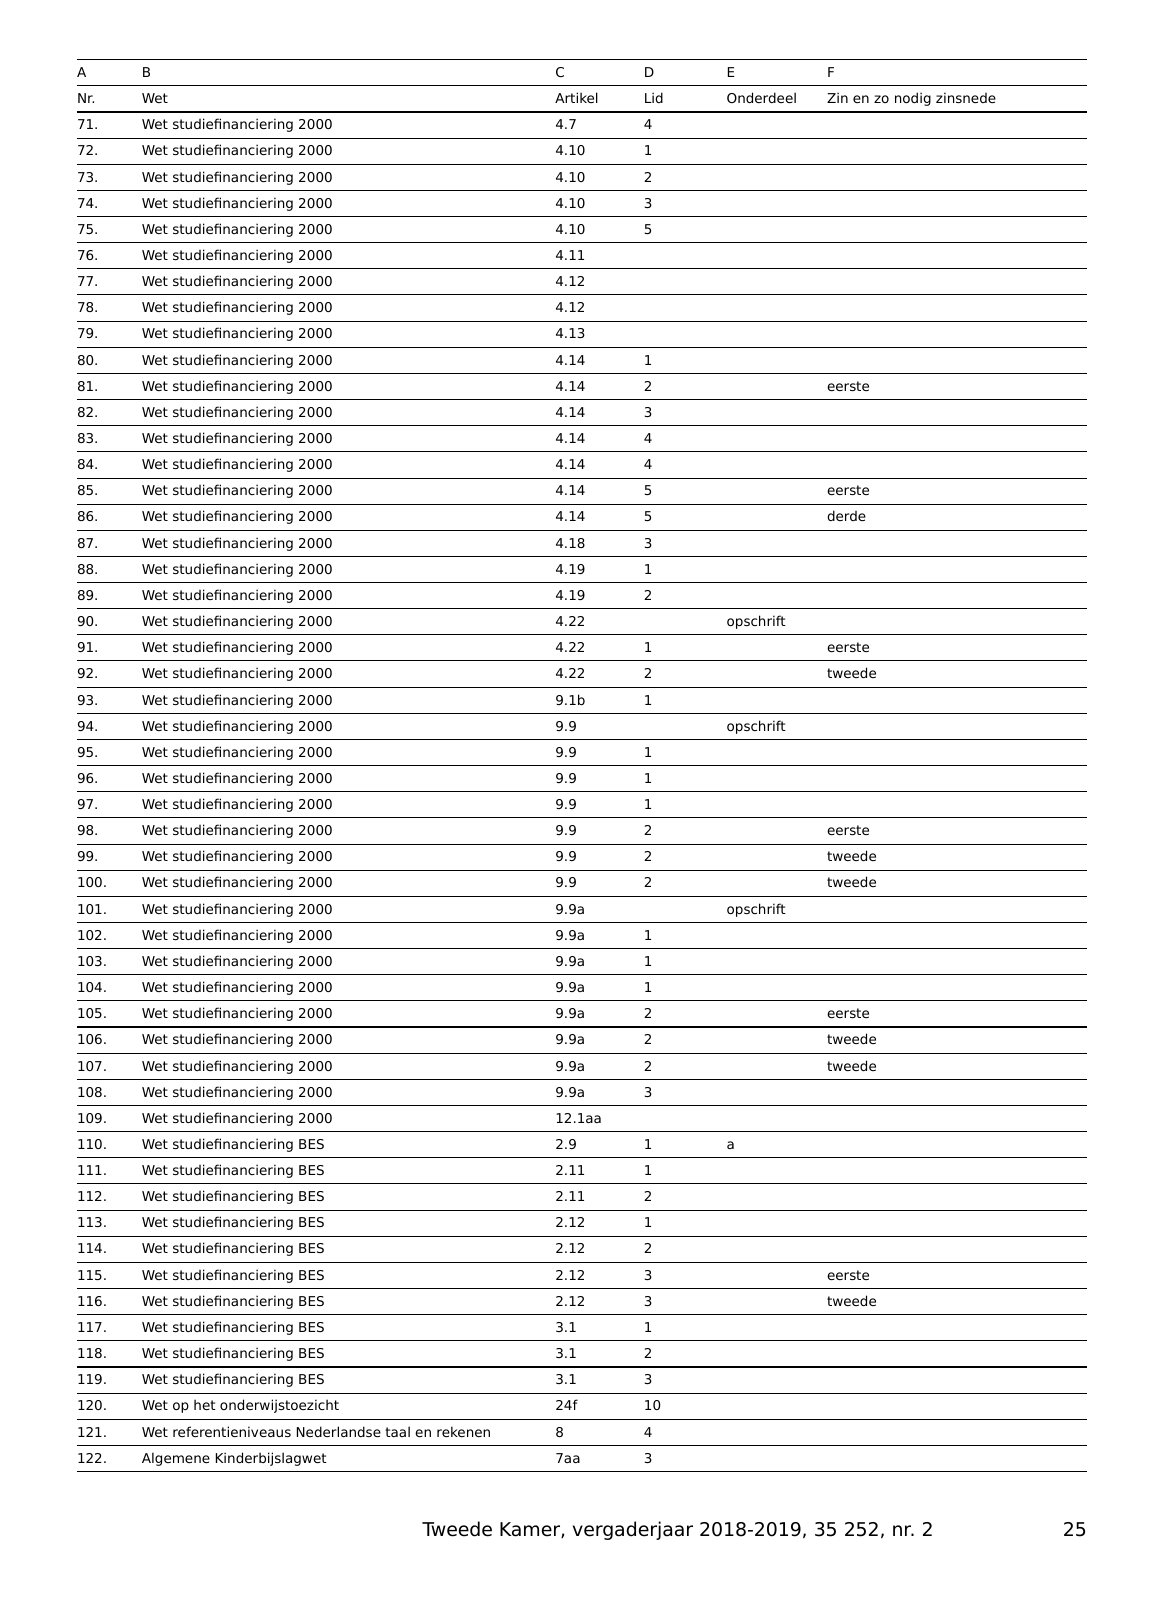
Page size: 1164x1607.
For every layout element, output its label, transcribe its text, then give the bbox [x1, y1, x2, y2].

table_cell 2 [638, 583, 720, 608]
table_cell Wet studiefinanciering 2000 [136, 217, 549, 242]
table_cell 1 [638, 949, 720, 974]
table_cell 1 [638, 688, 720, 713]
table_cell 3.1 [549, 1315, 638, 1340]
table_cell 96. [77, 766, 136, 791]
table_cell [821, 714, 1087, 739]
table_cell Wet studiefinanciering 2000 [136, 766, 549, 791]
table_cell [720, 1341, 821, 1366]
table_cell [720, 505, 821, 530]
table_cell 2 [638, 1341, 720, 1366]
table_cell 9.9a [549, 1001, 638, 1026]
table_cell 4 [638, 426, 720, 451]
table_cell Wet studiefinanciering 2000 [136, 583, 549, 608]
table_cell Artikel [549, 86, 638, 111]
table_cell 4.18 [549, 531, 638, 556]
table_cell 81. [77, 374, 136, 399]
table_cell [720, 1263, 821, 1288]
table_cell 9.9a [549, 897, 638, 922]
table_cell [821, 583, 1087, 608]
table_cell 88. [77, 557, 136, 582]
table_cell 1 [638, 923, 720, 948]
table_cell [821, 975, 1087, 1000]
table_cell a [720, 1132, 821, 1157]
table_cell [720, 1420, 821, 1445]
table_cell [720, 583, 821, 608]
table_cell 122. [77, 1446, 136, 1471]
table_cell [720, 531, 821, 556]
table_cell Wet studiefinanciering 2000 [136, 191, 549, 216]
table_cell Wet studiefinanciering 2000 [136, 505, 549, 530]
table_cell 5 [638, 505, 720, 530]
table_cell [720, 1184, 821, 1209]
table_cell [821, 191, 1087, 216]
table_cell 90. [77, 609, 136, 634]
table_cell 4.14 [549, 400, 638, 425]
table_cell [638, 295, 720, 321]
table_cell 3 [638, 1080, 720, 1105]
table_cell Wet studiefinanciering 2000 [136, 792, 549, 817]
table_cell [821, 139, 1087, 164]
table_cell 78. [77, 295, 136, 321]
table_cell [720, 191, 821, 216]
table_cell [821, 295, 1087, 321]
table_cell Wet studiefinanciering 2000 [136, 818, 549, 843]
table_cell 4.14 [549, 452, 638, 477]
table_cell Wet studiefinanciering 2000 [136, 531, 549, 556]
table_cell [720, 1315, 821, 1340]
table_cell 2 [638, 1028, 720, 1053]
table_cell [720, 374, 821, 399]
table_cell Wet studiefinanciering 2000 [136, 871, 549, 896]
table_cell Wet [136, 86, 549, 111]
table_cell 80. [77, 348, 136, 373]
table_cell 5 [638, 479, 720, 503]
table_cell 74. [77, 191, 136, 216]
table_cell [720, 792, 821, 817]
table_cell tweede [821, 661, 1087, 687]
table_cell 71. [77, 113, 136, 137]
table_cell [720, 635, 821, 660]
table_cell 110. [77, 1132, 136, 1157]
table_cell [821, 243, 1087, 268]
table_cell Wet studiefinanciering BES [136, 1341, 549, 1366]
table_cell [720, 1158, 821, 1183]
table_cell 9.9 [549, 871, 638, 896]
table_cell 116. [77, 1289, 136, 1314]
table_cell Nr. [77, 86, 136, 111]
table_cell 119. [77, 1368, 136, 1392]
table_cell [720, 1289, 821, 1314]
table_cell [821, 1211, 1087, 1236]
table_cell 79. [77, 322, 136, 347]
table_cell eerste [821, 479, 1087, 503]
table_cell 2 [638, 374, 720, 399]
table_cell 103. [77, 949, 136, 974]
table_cell 9.9 [549, 845, 638, 869]
table_cell [720, 243, 821, 268]
table_cell 1 [638, 975, 720, 1000]
table_cell 7aa [549, 1446, 638, 1471]
table_cell 2 [638, 1001, 720, 1026]
table_cell 4.7 [549, 113, 638, 137]
table_cell 12.1aa [549, 1106, 638, 1131]
table_cell tweede [821, 1054, 1087, 1079]
table_cell Wet studiefinanciering 2000 [136, 975, 549, 1000]
table_cell [821, 1132, 1087, 1157]
table_cell 102. [77, 923, 136, 948]
table_cell 94. [77, 714, 136, 739]
table_cell 4.10 [549, 165, 638, 190]
table_cell [720, 426, 821, 451]
table_cell 117. [77, 1315, 136, 1340]
table_cell 4.19 [549, 583, 638, 608]
table_cell [720, 1237, 821, 1262]
table_cell [720, 1054, 821, 1079]
table_cell 4.14 [549, 479, 638, 503]
table_cell [720, 113, 821, 137]
table_cell [821, 531, 1087, 556]
table_cell [821, 1394, 1087, 1419]
table_cell [720, 165, 821, 190]
table_cell 99. [77, 845, 136, 869]
table_cell Zin en zo nodig zinsnede [821, 86, 1087, 111]
table_cell Wet studiefinanciering 2000 [136, 845, 549, 869]
table_cell 2 [638, 1054, 720, 1079]
table_cell 2 [638, 1184, 720, 1209]
table_cell opschrift [720, 609, 821, 634]
table_cell 113. [77, 1211, 136, 1236]
table_cell 4.10 [549, 139, 638, 164]
table_cell Wet studiefinanciering 2000 [136, 295, 549, 321]
table_cell Wet studiefinanciering BES [136, 1158, 549, 1183]
table_cell Wet studiefinanciering BES [136, 1211, 549, 1236]
table_cell [720, 1368, 821, 1392]
table_cell 4.13 [549, 322, 638, 347]
table_cell Wet studiefinanciering 2000 [136, 1028, 549, 1053]
table_cell [821, 609, 1087, 634]
table_cell 109. [77, 1106, 136, 1131]
table_cell 87. [77, 531, 136, 556]
table_cell Wet studiefinanciering 2000 [136, 348, 549, 373]
table_cell [821, 452, 1087, 477]
table_cell [821, 766, 1087, 791]
table_header B [136, 60, 549, 85]
table_cell [821, 322, 1087, 347]
table_cell Wet studiefinanciering 2000 [136, 714, 549, 739]
table_cell Wet studiefinanciering 2000 [136, 635, 549, 660]
table_cell Wet studiefinanciering BES [136, 1368, 549, 1392]
table_cell 105. [77, 1001, 136, 1026]
table_cell 4.14 [549, 505, 638, 530]
table_cell 2 [638, 165, 720, 190]
table_cell 2 [638, 845, 720, 869]
table_cell 2.12 [549, 1289, 638, 1314]
table_cell 1 [638, 635, 720, 660]
table_cell [720, 949, 821, 974]
table_cell [821, 1158, 1087, 1183]
table_cell 72. [77, 139, 136, 164]
table_cell 9.9a [549, 1028, 638, 1053]
table_cell 4.10 [549, 217, 638, 242]
table_cell Wet studiefinanciering 2000 [136, 740, 549, 765]
table_cell 3 [638, 1263, 720, 1288]
table_cell 5 [638, 217, 720, 242]
table_cell Wet studiefinanciering 2000 [136, 322, 549, 347]
table_cell Wet studiefinanciering 2000 [136, 479, 549, 503]
table_cell 3 [638, 191, 720, 216]
table_cell [821, 557, 1087, 582]
table_cell 121. [77, 1420, 136, 1445]
table_cell Wet studiefinanciering 2000 [136, 426, 549, 451]
table_cell [821, 897, 1087, 922]
table_cell 10 [638, 1394, 720, 1419]
table_cell [720, 139, 821, 164]
table_cell 9.9 [549, 766, 638, 791]
table_cell [821, 949, 1087, 974]
table_cell 4 [638, 452, 720, 477]
table_cell 104. [77, 975, 136, 1000]
table_cell 1 [638, 1211, 720, 1236]
table_cell 107. [77, 1054, 136, 1079]
table_cell 101. [77, 897, 136, 922]
table_cell Wet studiefinanciering 2000 [136, 1001, 549, 1026]
table_cell Wet studiefinanciering 2000 [136, 897, 549, 922]
table_cell 1 [638, 1132, 720, 1157]
table_cell Wet op het onderwijstoezicht [136, 1394, 549, 1419]
table_cell tweede [821, 871, 1087, 896]
table_cell 120. [77, 1394, 136, 1419]
table_cell eerste [821, 818, 1087, 843]
table_cell 4.22 [549, 661, 638, 687]
table_cell 1 [638, 766, 720, 791]
table_cell eerste [821, 1001, 1087, 1026]
table_cell 83. [77, 426, 136, 451]
table_cell 4.14 [549, 348, 638, 373]
table_cell 9.9a [549, 923, 638, 948]
table_cell 1 [638, 139, 720, 164]
table_cell [821, 1368, 1087, 1392]
table_cell [720, 1446, 821, 1471]
table_cell [720, 688, 821, 713]
table_cell 2.12 [549, 1263, 638, 1288]
table_cell [821, 1315, 1087, 1340]
table_cell 2.9 [549, 1132, 638, 1157]
table_cell 2 [638, 871, 720, 896]
table_cell [821, 1341, 1087, 1366]
table_cell 3 [638, 1289, 720, 1314]
table_cell [720, 322, 821, 347]
table_cell 3.1 [549, 1368, 638, 1392]
table_cell [821, 923, 1087, 948]
table_cell [720, 1211, 821, 1236]
table_cell 82. [77, 400, 136, 425]
table_header F [821, 60, 1087, 85]
table_cell derde [821, 505, 1087, 530]
table_cell Wet studiefinanciering 2000 [136, 243, 549, 268]
table_cell [821, 400, 1087, 425]
table_cell 1 [638, 1315, 720, 1340]
table_cell 118. [77, 1341, 136, 1366]
table_cell 89. [77, 583, 136, 608]
table_cell 2 [638, 818, 720, 843]
table_cell eerste [821, 1263, 1087, 1288]
table_cell Algemene Kinderbijslagwet [136, 1446, 549, 1471]
table_cell [821, 1106, 1087, 1131]
table_cell 4.12 [549, 269, 638, 294]
table_cell Wet studiefinanciering 2000 [136, 949, 549, 974]
table_cell 108. [77, 1080, 136, 1105]
table_cell Wet studiefinanciering 2000 [136, 1080, 549, 1105]
table_cell [821, 1237, 1087, 1262]
table_cell 2.12 [549, 1211, 638, 1236]
table_cell Wet studiefinanciering BES [136, 1263, 549, 1288]
table_cell 2.11 [549, 1158, 638, 1183]
table_cell 2 [638, 661, 720, 687]
table_cell [720, 452, 821, 477]
table_cell 9.9 [549, 818, 638, 843]
table_cell 95. [77, 740, 136, 765]
table_cell 85. [77, 479, 136, 503]
table_cell Wet studiefinanciering BES [136, 1315, 549, 1340]
table_cell 8 [549, 1420, 638, 1445]
table_cell [720, 740, 821, 765]
table_cell Wet studiefinanciering 2000 [136, 165, 549, 190]
table_cell 4.14 [549, 426, 638, 451]
table_cell 98. [77, 818, 136, 843]
table_cell [720, 217, 821, 242]
table_cell [821, 1080, 1087, 1105]
table_cell 4 [638, 113, 720, 137]
table_cell eerste [821, 635, 1087, 660]
table_cell 112. [77, 1184, 136, 1209]
table_cell 75. [77, 217, 136, 242]
table_cell Wet studiefinanciering BES [136, 1132, 549, 1157]
table_header D [638, 60, 720, 85]
table_cell [720, 975, 821, 1000]
table_cell Wet studiefinanciering 2000 [136, 557, 549, 582]
table_cell [720, 348, 821, 373]
table_cell [720, 557, 821, 582]
table_cell 2.11 [549, 1184, 638, 1209]
table_header C [549, 60, 638, 85]
table_cell opschrift [720, 714, 821, 739]
table_cell Wet studiefinanciering BES [136, 1289, 549, 1314]
table_cell [720, 1080, 821, 1105]
table_cell [638, 1106, 720, 1131]
table_cell [720, 1106, 821, 1131]
table_cell 97. [77, 792, 136, 817]
table_cell 114. [77, 1237, 136, 1262]
table_cell [720, 923, 821, 948]
table_cell 4 [638, 1420, 720, 1445]
table_cell 9.1b [549, 688, 638, 713]
table_cell 84. [77, 452, 136, 477]
table_cell [720, 479, 821, 503]
table_cell Onderdeel [720, 86, 821, 111]
table_cell [720, 766, 821, 791]
table_cell [821, 165, 1087, 190]
table_cell Lid [638, 86, 720, 111]
table_cell Wet studiefinanciering 2000 [136, 688, 549, 713]
table_cell Wet studiefinanciering 2000 [136, 609, 549, 634]
table_cell 4.10 [549, 191, 638, 216]
table_cell [720, 818, 821, 843]
table_cell 91. [77, 635, 136, 660]
table_cell [720, 845, 821, 869]
table_cell 76. [77, 243, 136, 268]
table_cell tweede [821, 1028, 1087, 1053]
table_cell 77. [77, 269, 136, 294]
table_cell Wet studiefinanciering 2000 [136, 1106, 549, 1131]
table_cell Wet referentieniveaus Nederlandse taal en rekenen [136, 1420, 549, 1445]
table_cell 4.14 [549, 374, 638, 399]
table_cell 2 [638, 1237, 720, 1262]
table_cell [720, 871, 821, 896]
table_cell Wet studiefinanciering 2000 [136, 374, 549, 399]
table_cell Wet studiefinanciering 2000 [136, 452, 549, 477]
table_cell Wet studiefinanciering BES [136, 1237, 549, 1262]
table_cell 9.9a [549, 1054, 638, 1079]
table_cell 3.1 [549, 1341, 638, 1366]
table_cell 93. [77, 688, 136, 713]
table_cell [638, 609, 720, 634]
table_cell 3 [638, 1368, 720, 1392]
table_cell 4.22 [549, 609, 638, 634]
table_cell 3 [638, 1446, 720, 1471]
table_cell [821, 269, 1087, 294]
table_header E [720, 60, 821, 85]
table_cell 9.9 [549, 714, 638, 739]
table_cell Wet studiefinanciering 2000 [136, 1054, 549, 1079]
table_cell 92. [77, 661, 136, 687]
table_cell Wet studiefinanciering BES [136, 1184, 549, 1209]
table_cell 73. [77, 165, 136, 190]
table_cell 111. [77, 1158, 136, 1183]
table_cell [821, 688, 1087, 713]
table_cell [638, 243, 720, 268]
table_cell 9.9a [549, 975, 638, 1000]
table_cell [720, 1001, 821, 1026]
table_cell [720, 400, 821, 425]
table_cell [821, 113, 1087, 137]
table_cell 1 [638, 348, 720, 373]
table_cell 9.9 [549, 740, 638, 765]
table_cell 1 [638, 740, 720, 765]
table_cell 9.9a [549, 1080, 638, 1105]
table_cell [821, 1184, 1087, 1209]
table_cell [720, 661, 821, 687]
table_cell 24f [549, 1394, 638, 1419]
table_cell Wet studiefinanciering 2000 [136, 113, 549, 137]
table_cell tweede [821, 1289, 1087, 1314]
table_cell [821, 1420, 1087, 1445]
table_cell [821, 426, 1087, 451]
table_cell eerste [821, 374, 1087, 399]
table_cell [821, 740, 1087, 765]
table_cell Wet studiefinanciering 2000 [136, 661, 549, 687]
table_cell Wet studiefinanciering 2000 [136, 269, 549, 294]
table_cell 4.19 [549, 557, 638, 582]
table_cell 100. [77, 871, 136, 896]
table_cell Wet studiefinanciering 2000 [136, 139, 549, 164]
table_cell [821, 1446, 1087, 1471]
table_cell 115. [77, 1263, 136, 1288]
table_cell [720, 269, 821, 294]
table_cell 1 [638, 792, 720, 817]
table_cell 86. [77, 505, 136, 530]
table_cell [821, 792, 1087, 817]
table_cell Wet studiefinanciering 2000 [136, 400, 549, 425]
table_cell [821, 348, 1087, 373]
table_cell 4.12 [549, 295, 638, 321]
table_cell [821, 217, 1087, 242]
table_cell 106. [77, 1028, 136, 1053]
table_cell opschrift [720, 897, 821, 922]
table_header A [77, 60, 136, 85]
table_cell 2.12 [549, 1237, 638, 1262]
table_cell [638, 322, 720, 347]
table_cell 4.11 [549, 243, 638, 268]
table_cell Wet studiefinanciering 2000 [136, 923, 549, 948]
table_cell 9.9a [549, 949, 638, 974]
table_cell [638, 269, 720, 294]
table_cell [638, 714, 720, 739]
table_cell tweede [821, 845, 1087, 869]
table_cell [720, 1394, 821, 1419]
table_cell [720, 1028, 821, 1053]
table_cell [720, 295, 821, 321]
table_cell 4.22 [549, 635, 638, 660]
table_cell 1 [638, 557, 720, 582]
table_cell 3 [638, 531, 720, 556]
table_cell 9.9 [549, 792, 638, 817]
table_cell 1 [638, 1158, 720, 1183]
table_cell [638, 897, 720, 922]
table_cell 3 [638, 400, 720, 425]
